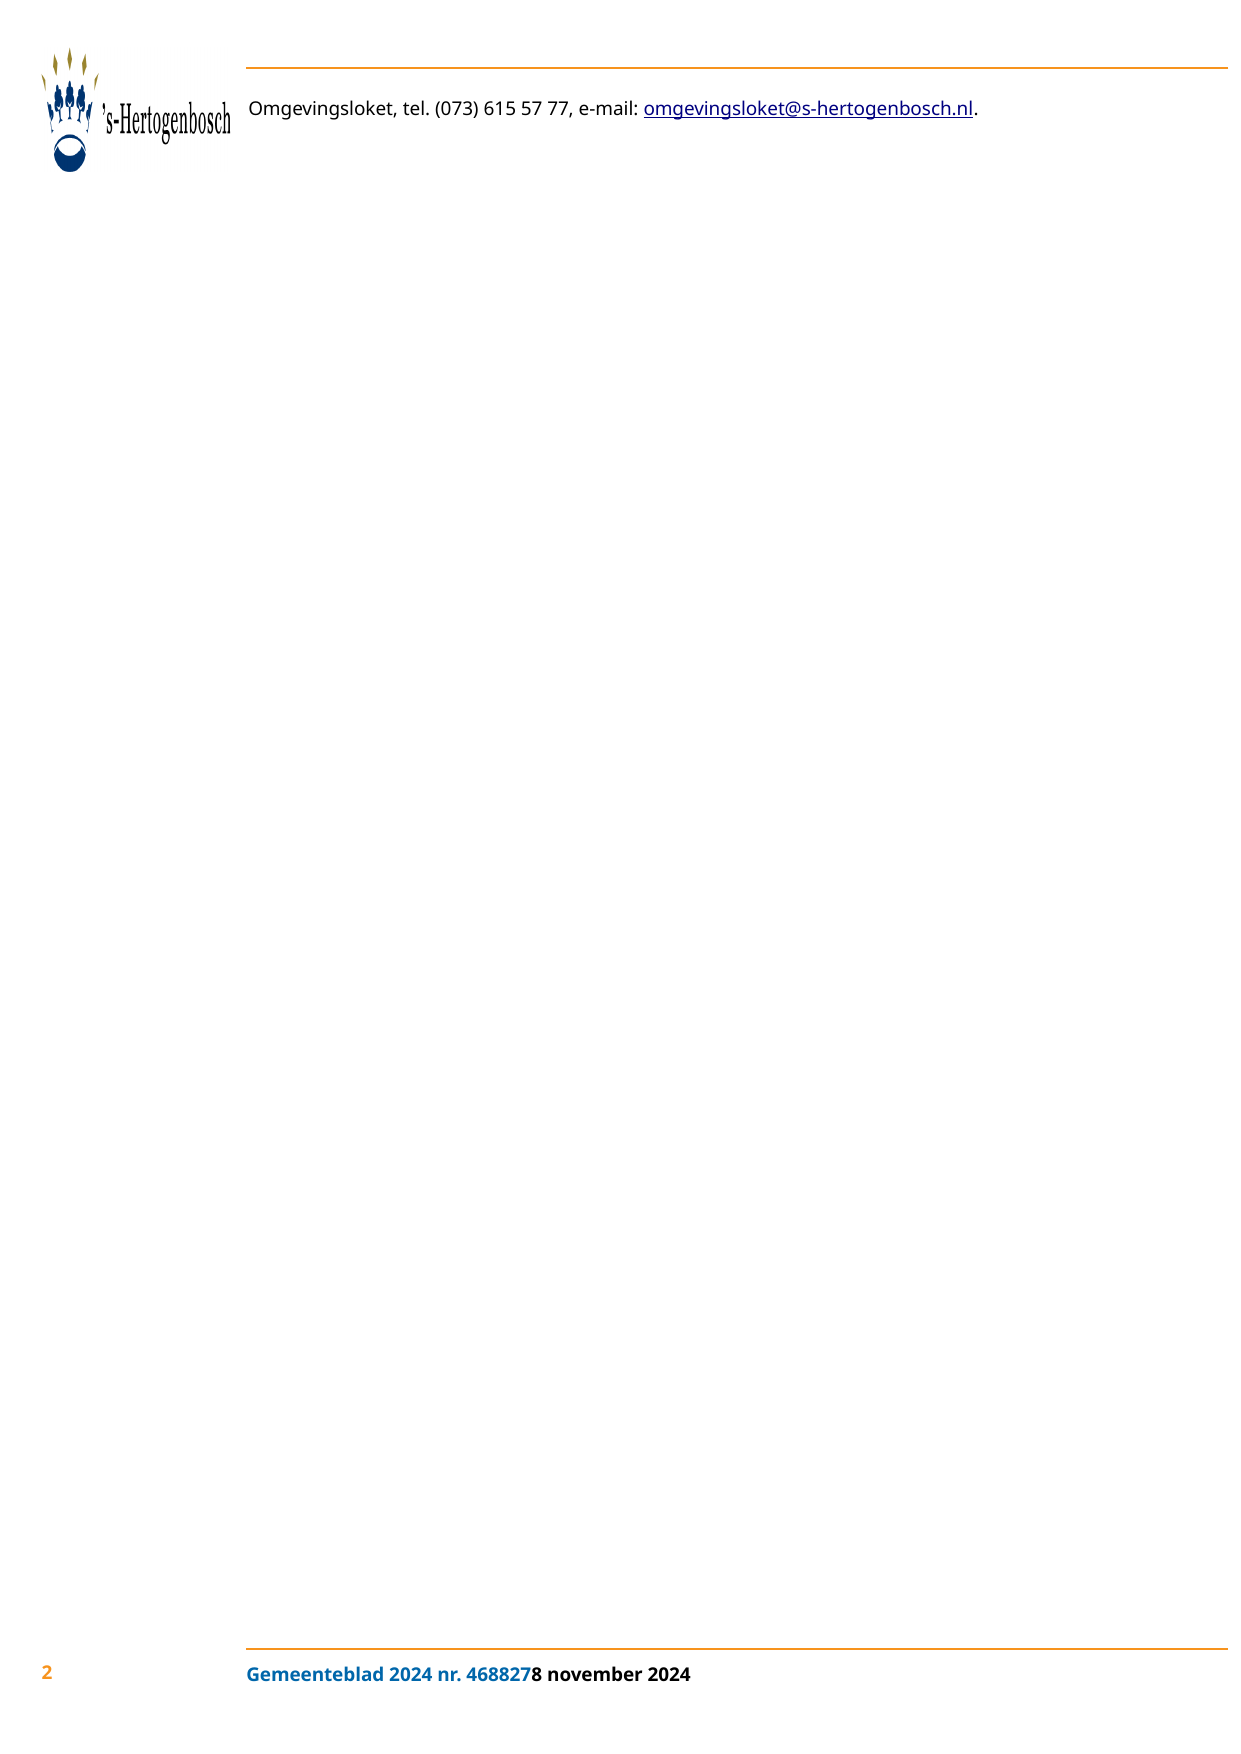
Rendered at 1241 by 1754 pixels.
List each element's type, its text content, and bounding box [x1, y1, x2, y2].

picture [41, 47, 231, 172]
text Omgevingsloket, tel. (073) 615 57 77, e-mail: omgevingsloket@s-hertogenbosch.nl. [248, 95, 1152, 121]
